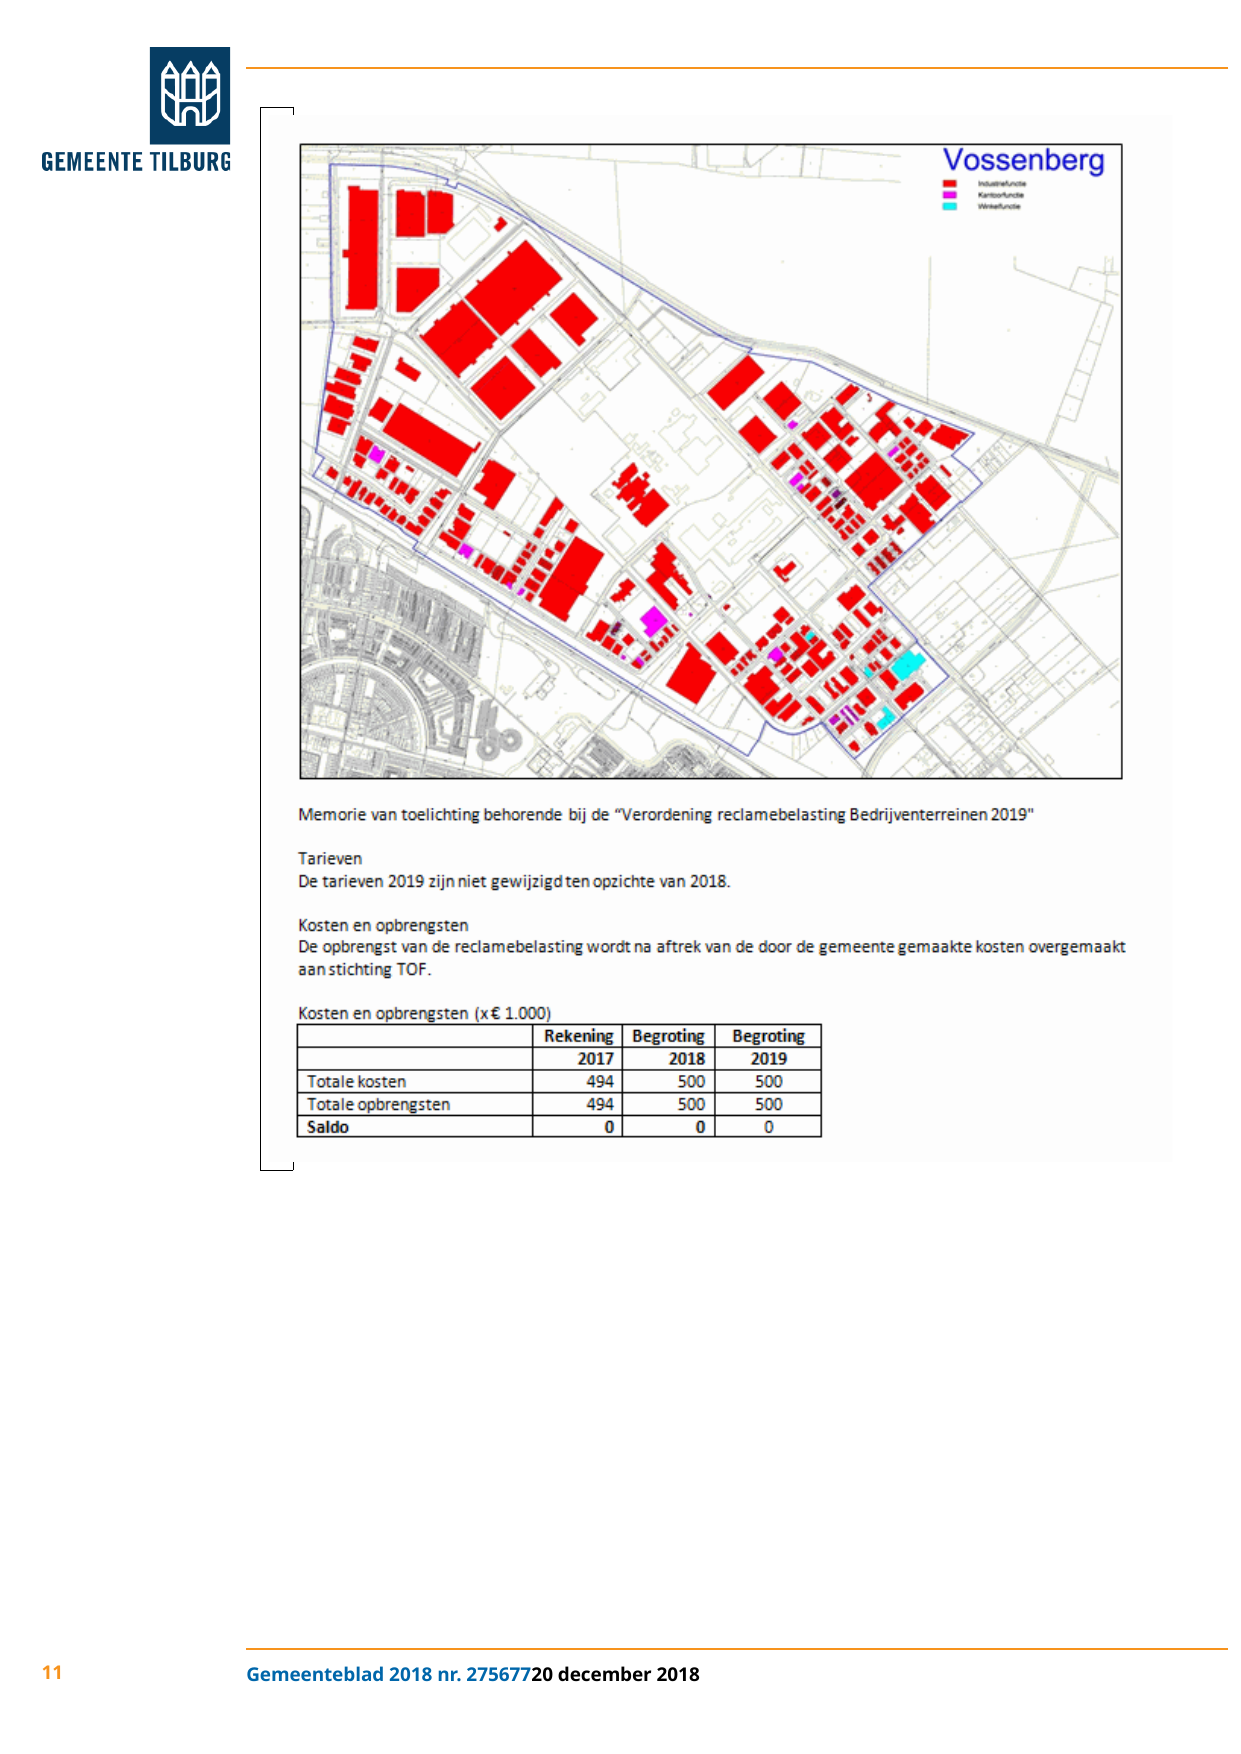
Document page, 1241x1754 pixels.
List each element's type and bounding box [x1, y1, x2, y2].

picture [41, 47, 231, 172]
picture [268, 115, 1173, 1162]
